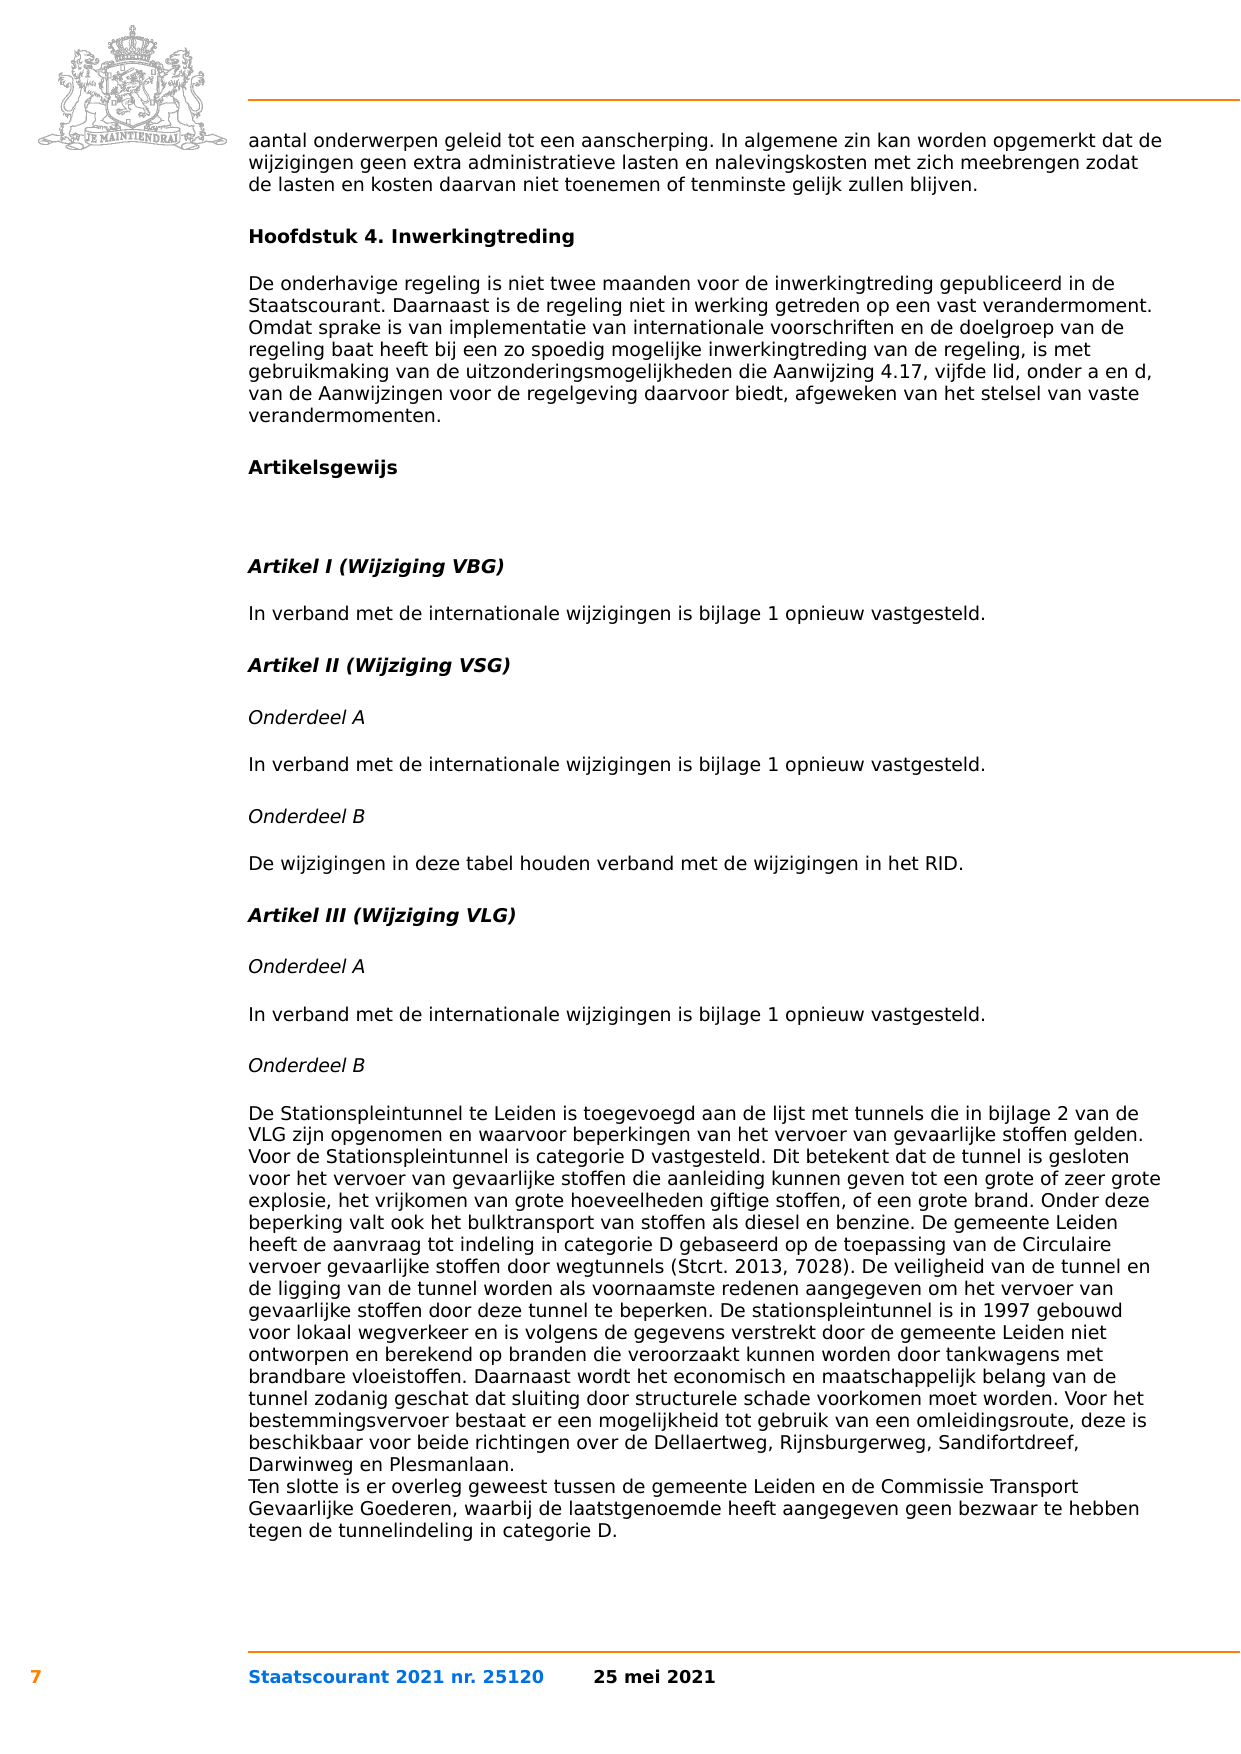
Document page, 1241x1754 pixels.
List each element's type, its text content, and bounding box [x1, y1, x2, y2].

text In verband met de internationale wijzigingen is bijlage 1 opnieuw vastgesteld. [248, 753, 1163, 776]
text De wijzigingen in deze tabel houden verband met de wijzigingen in het RID. [248, 852, 1163, 874]
subtitle Artikelsgewijs [248, 457, 1163, 479]
text De onderhavige regeling is niet twee maanden voor de inwerkingtreding gepubliceerd in de Staatscourant. Daarnaast is de regeling niet in werking getreden op een vast verandermoment. Omdat sprake is van implementatie van internationale voorschriften en de doelgroep van de regeling baat heeft bij een zo spoedig mogelijke inwerkingtreding van de regeling, is met gebruikmaking van de uitzonderingsmogelijkheden die Aanwijzing 4.17, vijfde lid, onder a en d, van de Aanwijzingen voor de regelgeving daarvoor biedt, afgeweken van het stelsel van vaste verandermomenten. [248, 273, 1163, 427]
subtitle Artikel III (Wijziging VLG) [248, 904, 1163, 926]
picture [38, 25, 227, 150]
text Ten slotte is er overleg geweest tussen de gemeente Leiden en de Commissie Transport Gevaarlijke Goederen, waarbij de laatstgenoemde heeft aangegeven geen bezwaar te hebben tegen de tunnelindeling in categorie D. [248, 1476, 1163, 1542]
subtitle Onderdeel B [248, 1055, 1163, 1077]
text In verband met de internationale wijzigingen is bijlage 1 opnieuw vastgesteld. [248, 603, 1163, 624]
subtitle Artikel II (Wijziging VSG) [248, 654, 1163, 677]
subtitle Hoofdstuk 4. Inwerkingtreding [248, 226, 1163, 248]
text In verband met de internationale wijzigingen is bijlage 1 opnieuw vastgesteld. [248, 1003, 1163, 1025]
subtitle Artikel I (Wijziging VBG) [248, 556, 1163, 578]
text De Stationspleintunnel te Leiden is toegevoegd aan de lijst met tunnels die in bijlage 2 van de VLG zijn opgenomen en waarvoor beperkingen van het vervoer van gevaarlijke stoffen gelden. Voor de Stationspleintunnel is categorie D vastgesteld. Dit betekent dat de tunnel is gesloten voor het vervoer van gevaarlijke stoffen die aanleiding kunnen geven tot een grote of zeer grote explosie, het vrijkomen van grote hoeveelheden giftige stoffen, of een grote brand. Onder deze beperking valt ook het bulktransport van stoffen als diesel en benzine. De gemeente Leiden heeft de aanvraag tot indeling in categorie D gebaseerd op de toepassing van de Circulaire vervoer gevaarlijke stoffen door wegtunnels (Stcrt. 2013, 7028). De veiligheid van de tunnel en de ligging van de tunnel worden als voornaamste redenen aangegeven om het vervoer van gevaarlijke stoffen door deze tunnel te beperken. De stationspleintunnel is in 1997 gebouwd voor lokaal wegverkeer en is volgens de gegevens verstrekt door de gemeente Leiden niet ontworpen en berekend op branden die veroorzaakt kunnen worden door tankwagens met brandbare vloeistoffen. Daarnaast wordt het economisch en maatschappelijk belang van de tunnel zodanig geschat dat sluiting door structurele schade voorkomen moet worden. Voor het bestemmingsvervoer bestaat er een mogelijkheid tot gebruik van een omleidingsroute, deze is beschikbaar voor beide richtingen over de Dellaertweg, Rijnsburgerweg, Sandifortdreef, Darwinweg en Plesmanlaan. [248, 1102, 1163, 1476]
subtitle Onderdeel B [248, 806, 1163, 827]
text aantal onderwerpen geleid tot een aanscherping. In algemene zin kan worden opgemerkt dat de wijzigingen geen extra administratieve lasten en nalevingskosten met zich meebrengen zodat de lasten en kosten daarvan niet toenemen of tenminste gelijk zullen blijven. [248, 130, 1163, 196]
subtitle Onderdeel A [248, 707, 1163, 728]
subtitle Onderdeel A [248, 956, 1163, 978]
